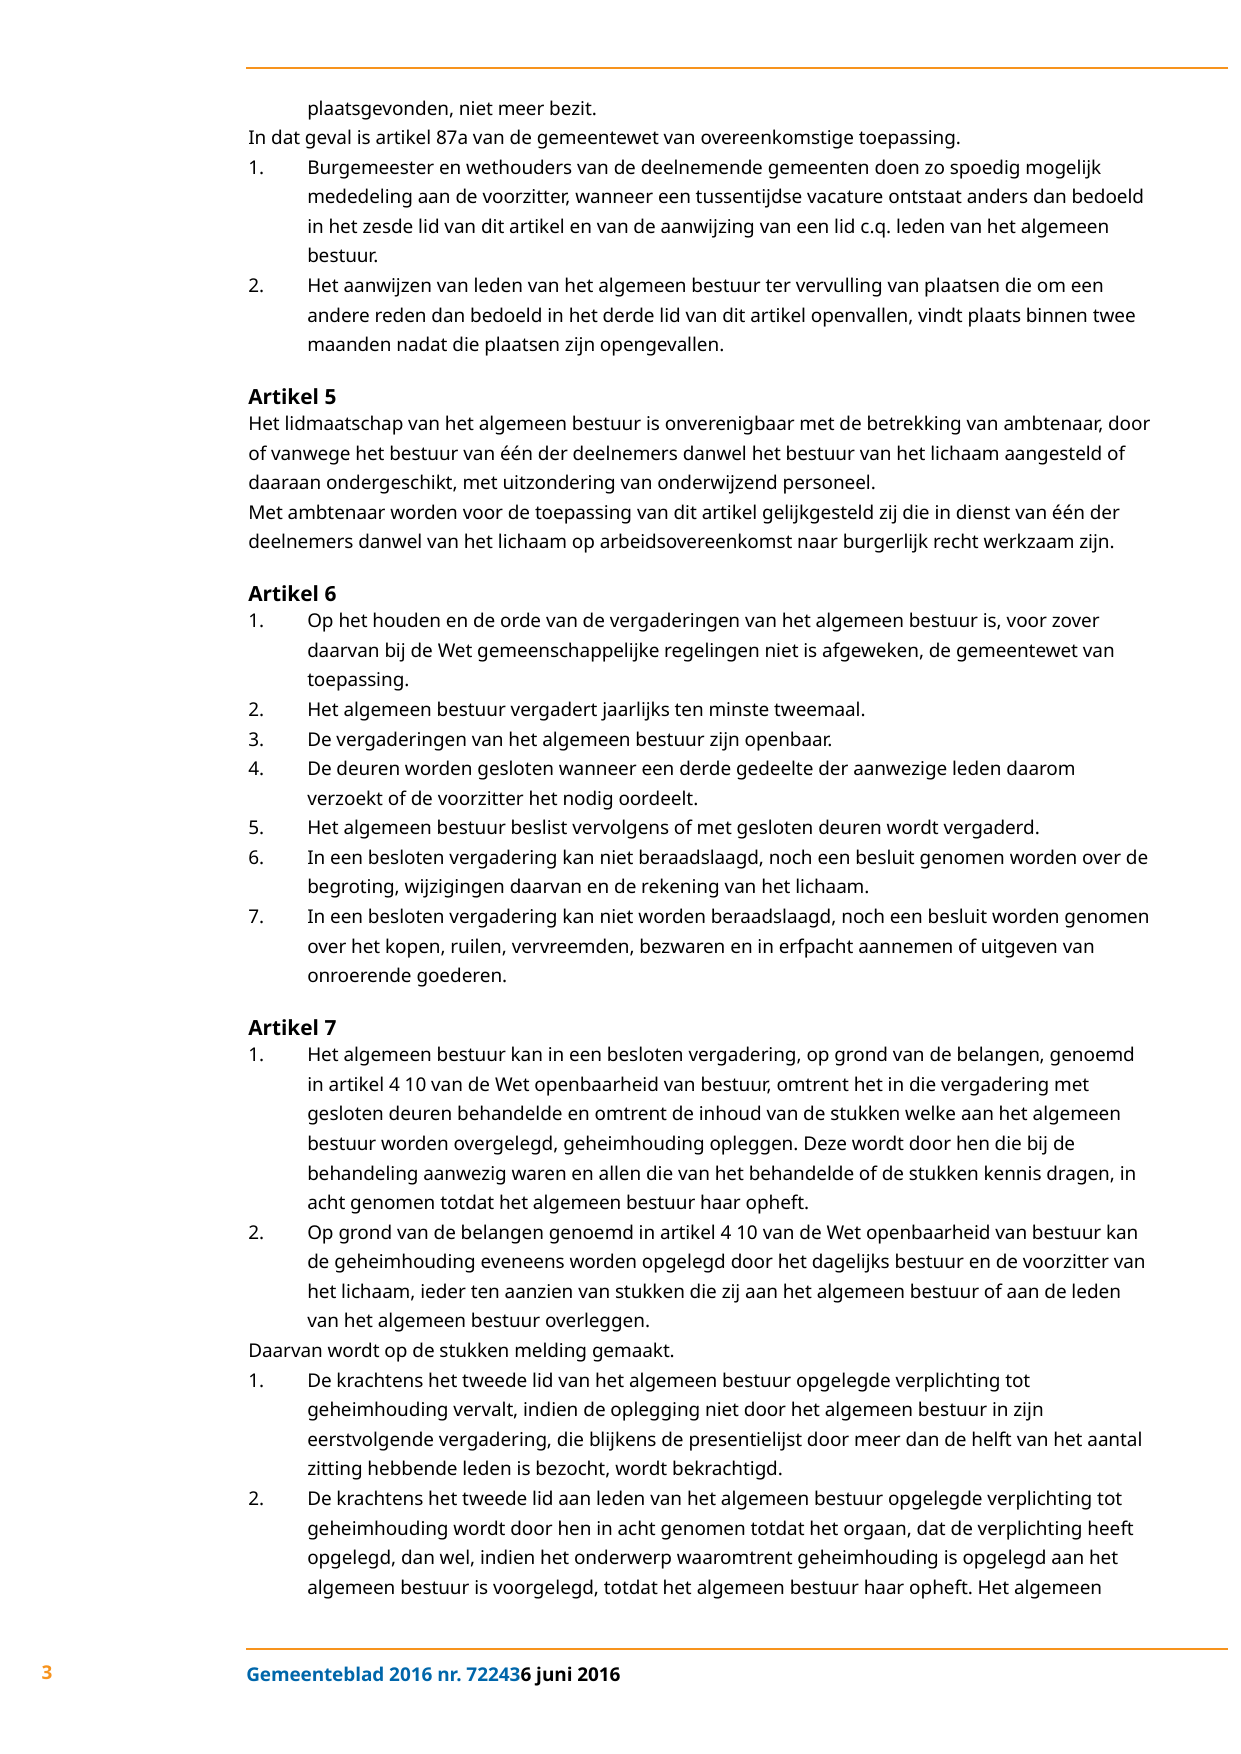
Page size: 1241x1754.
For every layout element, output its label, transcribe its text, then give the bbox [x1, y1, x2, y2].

list Het algemeen bestuur vergadert jaarlijks ten minste tweemaal. [248, 696, 1152, 722]
list Op het houden en de orde van de vergaderingen van het algemeen bestuur is, voor zover daarvan bij de Wet gemeenschappelijke regelingen niet is afgeweken, de gemeentewet van toepassing. [248, 607, 1152, 692]
text Artikel 7 [248, 1013, 1152, 1041]
list In een besloten vergadering kan niet beraadslaagd, noch een besluit genomen worden over de begroting, wijzigingen daarvan en de rekening van het lichaam. [248, 844, 1152, 899]
list De vergaderingen van het algemeen bestuur zijn openbaar. [248, 726, 1152, 752]
list Het algemeen bestuur kan in een besloten vergadering, op grond van de belangen, genoemd in artikel 4 10 van de Wet openbaarheid van bestuur, omtrent het in die vergadering met gesloten deuren behandelde en omtrent de inhoud van de stukken welke aan het algemeen bestuur worden overgelegd, geheimhouding opleggen. Deze wordt door hen die bij de behandeling aanwezig waren en allen die van het behandelde of de stukken kennis dragen, in acht genomen totdat het algemeen bestuur haar opheft. [248, 1041, 1152, 1215]
picture [41, 47, 231, 172]
list De deuren worden gesloten wanneer een derde gedeelte der aanwezige leden daarom verzoekt of de voorzitter het nodig oordeelt. [248, 755, 1152, 811]
list plaatsgevonden, niet meer bezit. [248, 95, 1152, 121]
list In een besloten vergadering kan niet worden beraadslaagd, noch een besluit worden genomen over het kopen, ruilen, vervreemden, bezwaren en in erfpacht aannemen of uitgeven van onroerende goederen. [248, 903, 1152, 988]
text Artikel 6 [248, 579, 1152, 607]
list De krachtens het tweede lid van het algemeen bestuur opgelegde verplichting tot geheimhouding vervalt, indien de oplegging niet door het algemeen bestuur in zijn eerstvolgende vergadering, die blijkens de presentielijst door meer dan de helft van het aantal zitting hebbende leden is bezocht, wordt bekrachtigd. [248, 1367, 1152, 1481]
list Op grond van de belangen genoemd in artikel 4 10 van de Wet openbaarheid van bestuur kan de geheimhouding eveneens worden opgelegd door het dagelijks bestuur en de voorzitter van het lichaam, ieder ten aanzien van stukken die zij aan het algemeen bestuur of aan de leden van het algemeen bestuur overleggen. [248, 1219, 1152, 1333]
list Burgemeester en wethouders van de deelnemende gemeenten doen zo spoedig mogelijk mededeling aan de voorzitter, wanneer een tussentijdse vacature ontstaat anders dan bedoeld in het zesde lid van dit artikel en van de aanwijzing van een lid c.q. leden van het algemeen bestuur. [248, 154, 1152, 268]
list Het algemeen bestuur beslist vervolgens of met gesloten deuren wordt vergaderd. [248, 814, 1152, 840]
text Het lidmaatschap van het algemeen bestuur is onverenigbaar met de betrekking van ambtenaar, door of vanwege het bestuur van één der deelnemers danwel het bestuur van het lichaam aangesteld of daaraan ondergeschikt, met uitzondering van onderwijzend personeel. [248, 410, 1152, 495]
text Artikel 5 [248, 382, 1152, 410]
list De krachtens het tweede lid aan leden van het algemeen bestuur opgelegde verplichting tot geheimhouding wordt door hen in acht genomen totdat het orgaan, dat de verplichting heeft opgelegd, dan wel, indien het onderwerp waaromtrent geheimhouding is opgelegd aan het algemeen bestuur is voorgelegd, totdat het algemeen bestuur haar opheft. Het algemeen [248, 1485, 1152, 1599]
text Met ambtenaar worden voor de toepassing van dit artikel gelijkgesteld zij die in dienst van één der deelnemers danwel van het lichaam op arbeidsovereenkomst naar burgerlijk recht werkzaam zijn. [248, 499, 1152, 554]
text In dat geval is artikel 87a van de gemeentewet van overeenkomstige toepassing. [248, 124, 1152, 150]
text Daarvan wordt op de stukken melding gemaakt. [248, 1337, 1152, 1363]
list Het aanwijzen van leden van het algemeen bestuur ter vervulling van plaatsen die om een andere reden dan bedoeld in het derde lid van dit artikel openvallen, vindt plaats binnen twee maanden nadat die plaatsen zijn opengevallen. [248, 272, 1152, 357]
